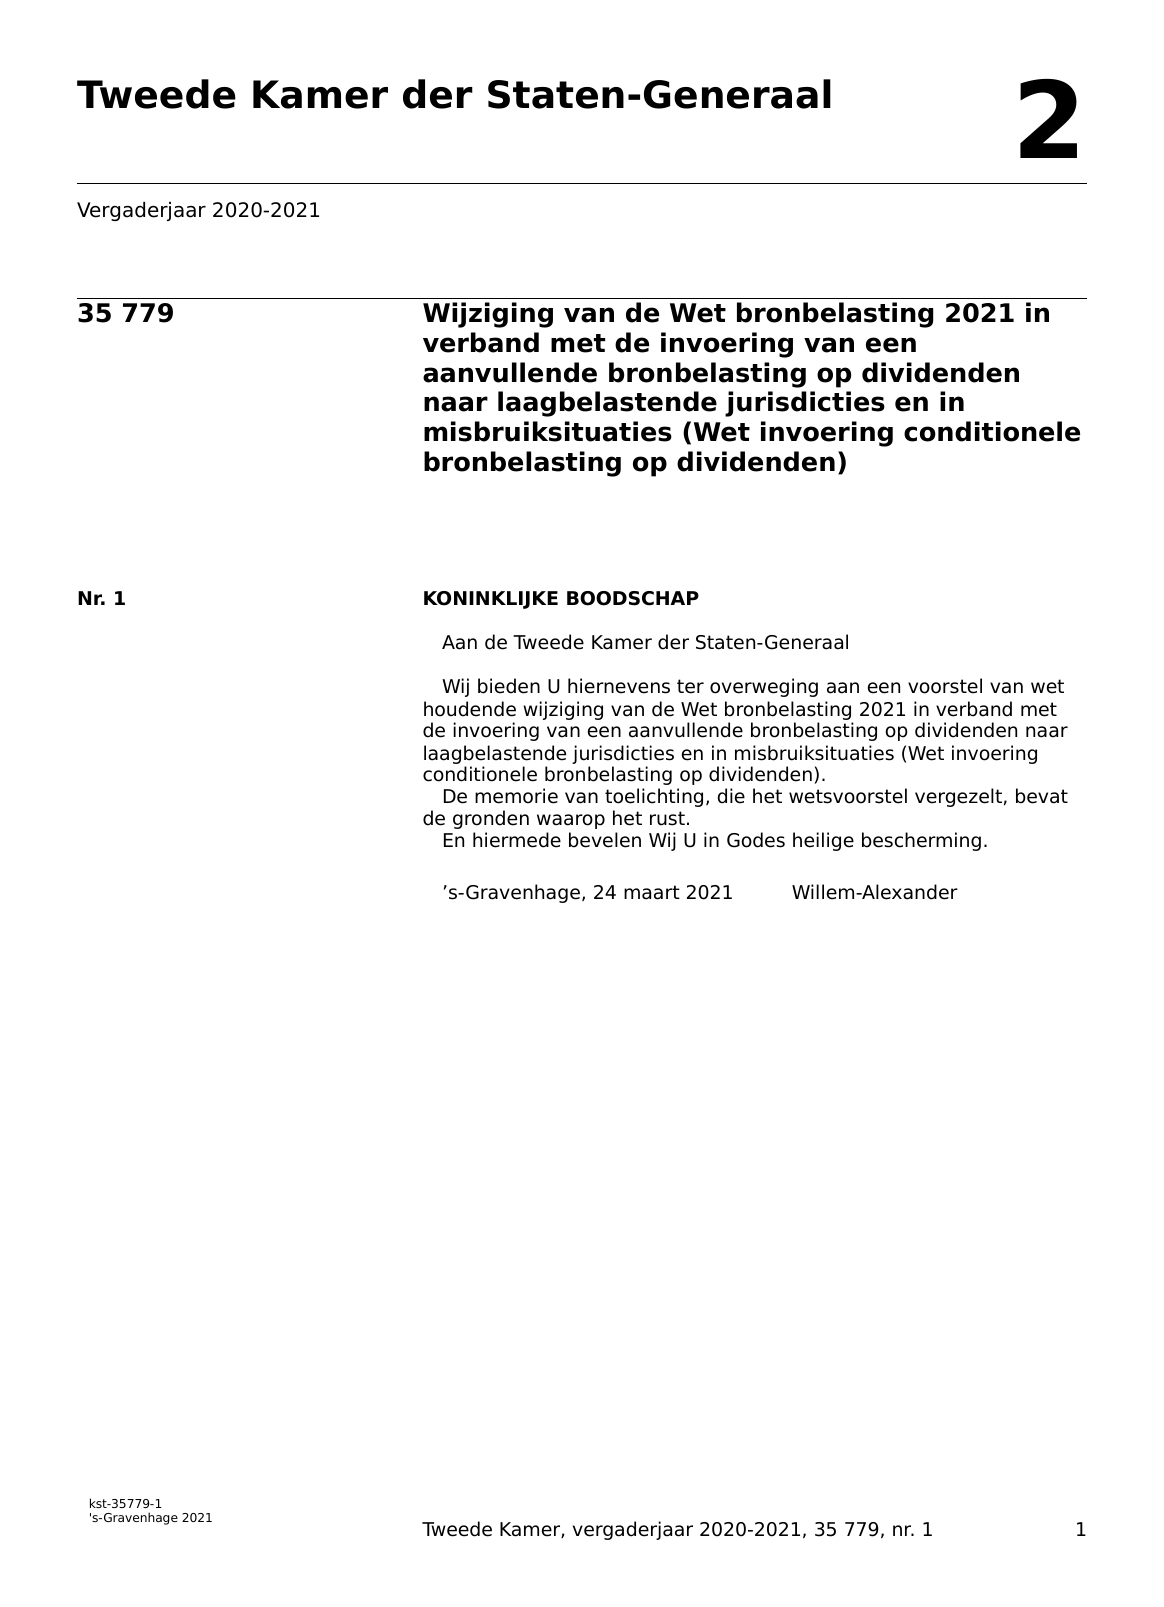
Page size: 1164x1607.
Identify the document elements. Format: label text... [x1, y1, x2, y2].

text De memorie van toelichting, die het wetsvoorstel vergezelt, bevat de gronden waarop het rust. [422, 786, 1087, 830]
text kst-35779-1 [88, 1497, 323, 1511]
text 's-Gravenhage 2021 [88, 1511, 323, 1525]
table_header Tweede Kamer der Staten-Generaal [77, 59, 886, 183]
text Wij bieden U hiernevens ter overweging aan een voorstel van wet houdende wijziging van de Wet bronbelasting 2021 in verband met de invoering van een aanvullende bronbelasting op dividenden naar laagbelastende jurisdicties en in misbruiksituaties (Wet invoering conditionele bronbelasting op dividenden). [422, 676, 1087, 786]
text ’s-Gravenhage, 24 maart 2021 Willem-Alexander [422, 882, 1087, 904]
table_cell Vergaderjaar 2020-2021 [77, 184, 1087, 298]
table_header 2 [886, 59, 1087, 183]
text En hiermede bevelen Wij U in Godes heilige bescherming. [422, 830, 1087, 852]
subtitle 35 779 Wijziging van de Wet bronbelasting 2021 in verband met de invoering van een aanvullende bronbelasting op dividenden naar laagbelastende jurisdicties en in misbruiksituaties (Wet invoering conditionele bronbelasting op dividenden) [77, 299, 1087, 477]
subtitle Nr. 1 KONINKLIJKE BOODSCHAP [77, 588, 1087, 610]
text Aan de Tweede Kamer der Staten-Generaal [422, 632, 1087, 654]
